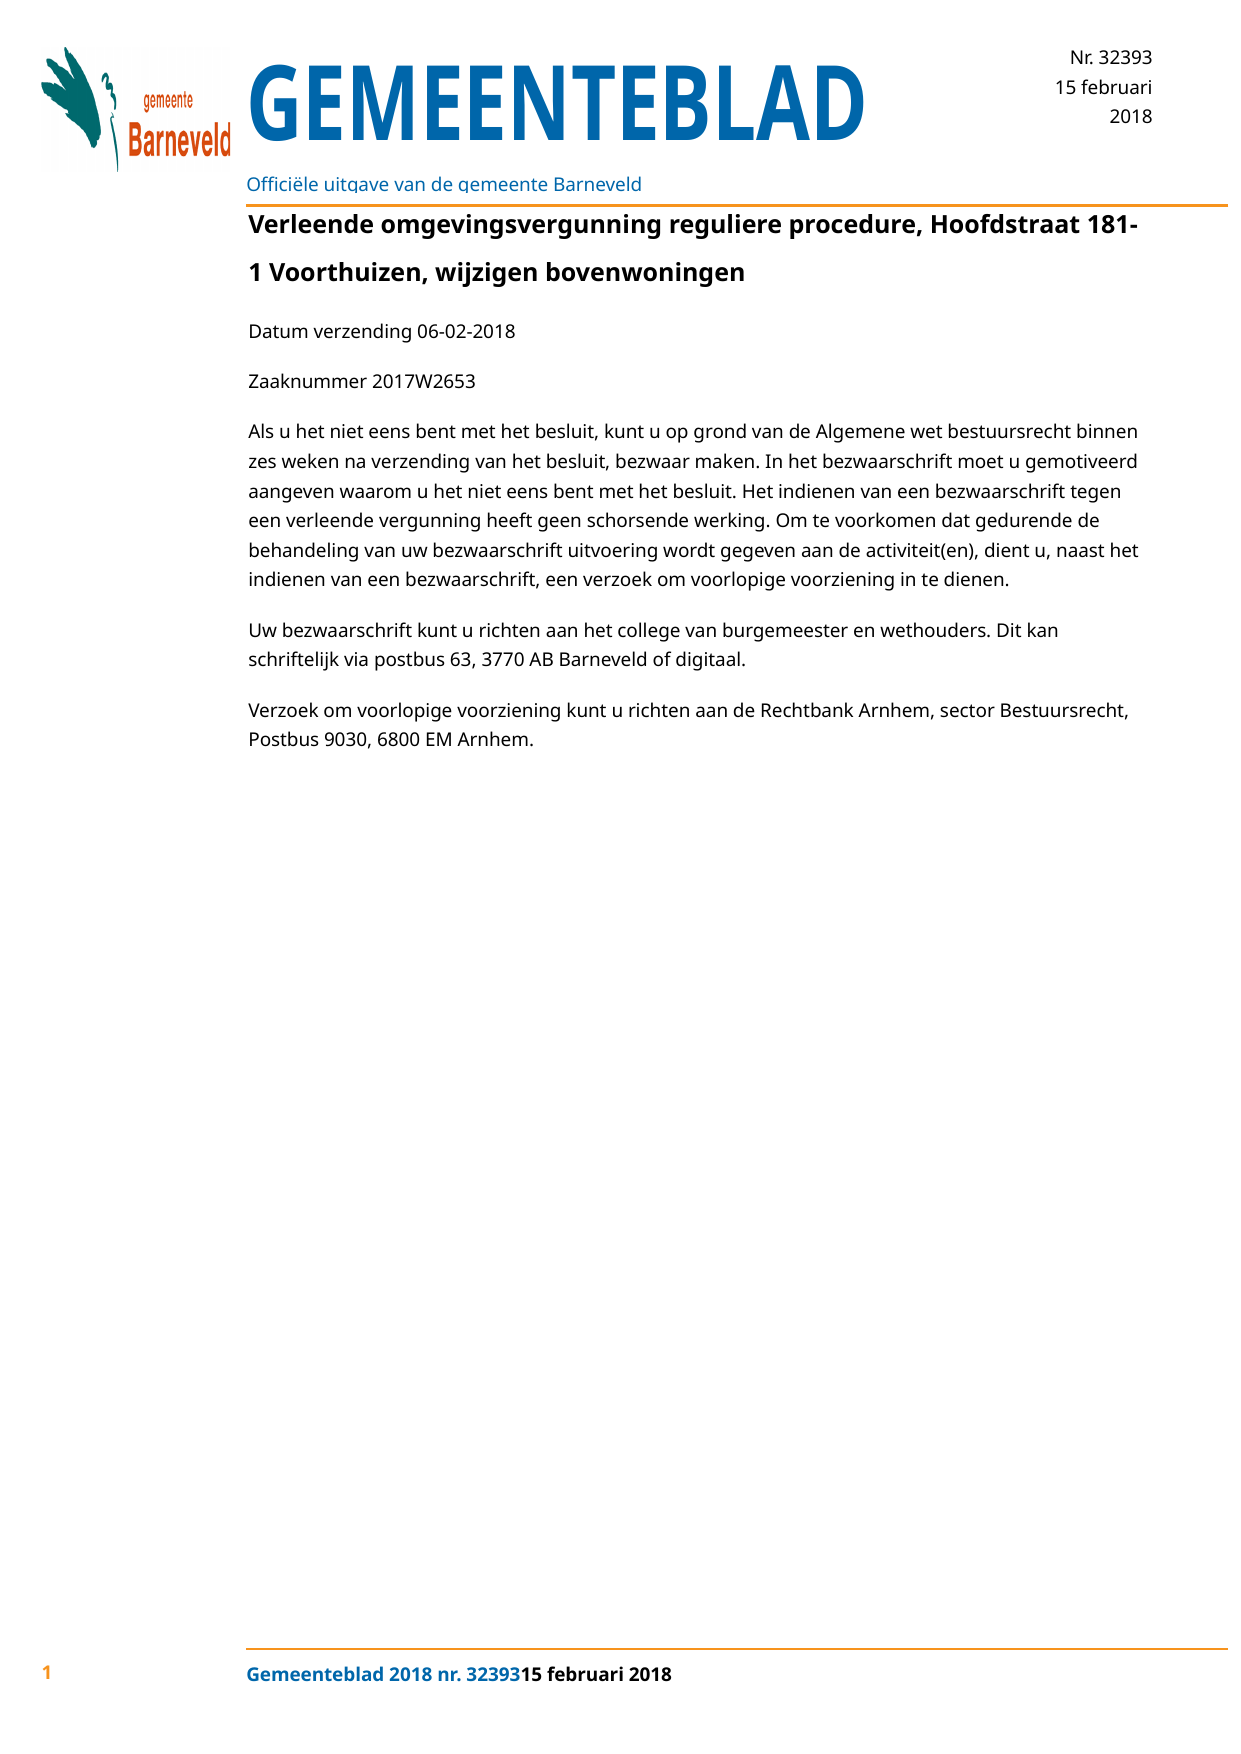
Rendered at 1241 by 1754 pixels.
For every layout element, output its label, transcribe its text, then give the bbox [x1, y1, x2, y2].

text Datum verzending 06-02-2018 [248, 318, 1152, 344]
text Uw bezwaarschrift kunt u richten aan het college van burgemeester en wethouders. Dit kan schriftelijk via postbus 63, 3770 AB Barneveld of digitaal. [248, 617, 1152, 672]
text Zaaknummer 2017W2653 [248, 368, 1152, 394]
text Verleende omgevingsvergunning reguliere procedure, Hoofdstraat 181-1 Voorthuizen, wijzigen bovenwoningen [248, 207, 1152, 288]
text Verzoek om voorlopige voorziening kunt u richten aan de Rechtbank Arnhem, sector Bestuursrecht, Postbus 9030, 6800 EM Arnhem. [248, 697, 1152, 752]
text Als u het niet eens bent met het besluit, kunt u op grond van de Algemene wet bestuursrecht binnen zes weken na verzending van het besluit, bezwaar maken. In het bezwaarschrift moet u gemotiveerd aangeven waarom u het niet eens bent met het besluit. Het indienen van een bezwaarschrift tegen een verleende vergunning heeft geen schorsende werking. Om te voorkomen dat gedurende de behandeling van uw bezwaarschrift uitvoering wordt gegeven aan de activiteit(en), dient u, naast het indienen van een bezwaarschrift, een verzoek om voorlopige voorziening in te dienen. [248, 419, 1152, 592]
picture [41, 47, 231, 172]
